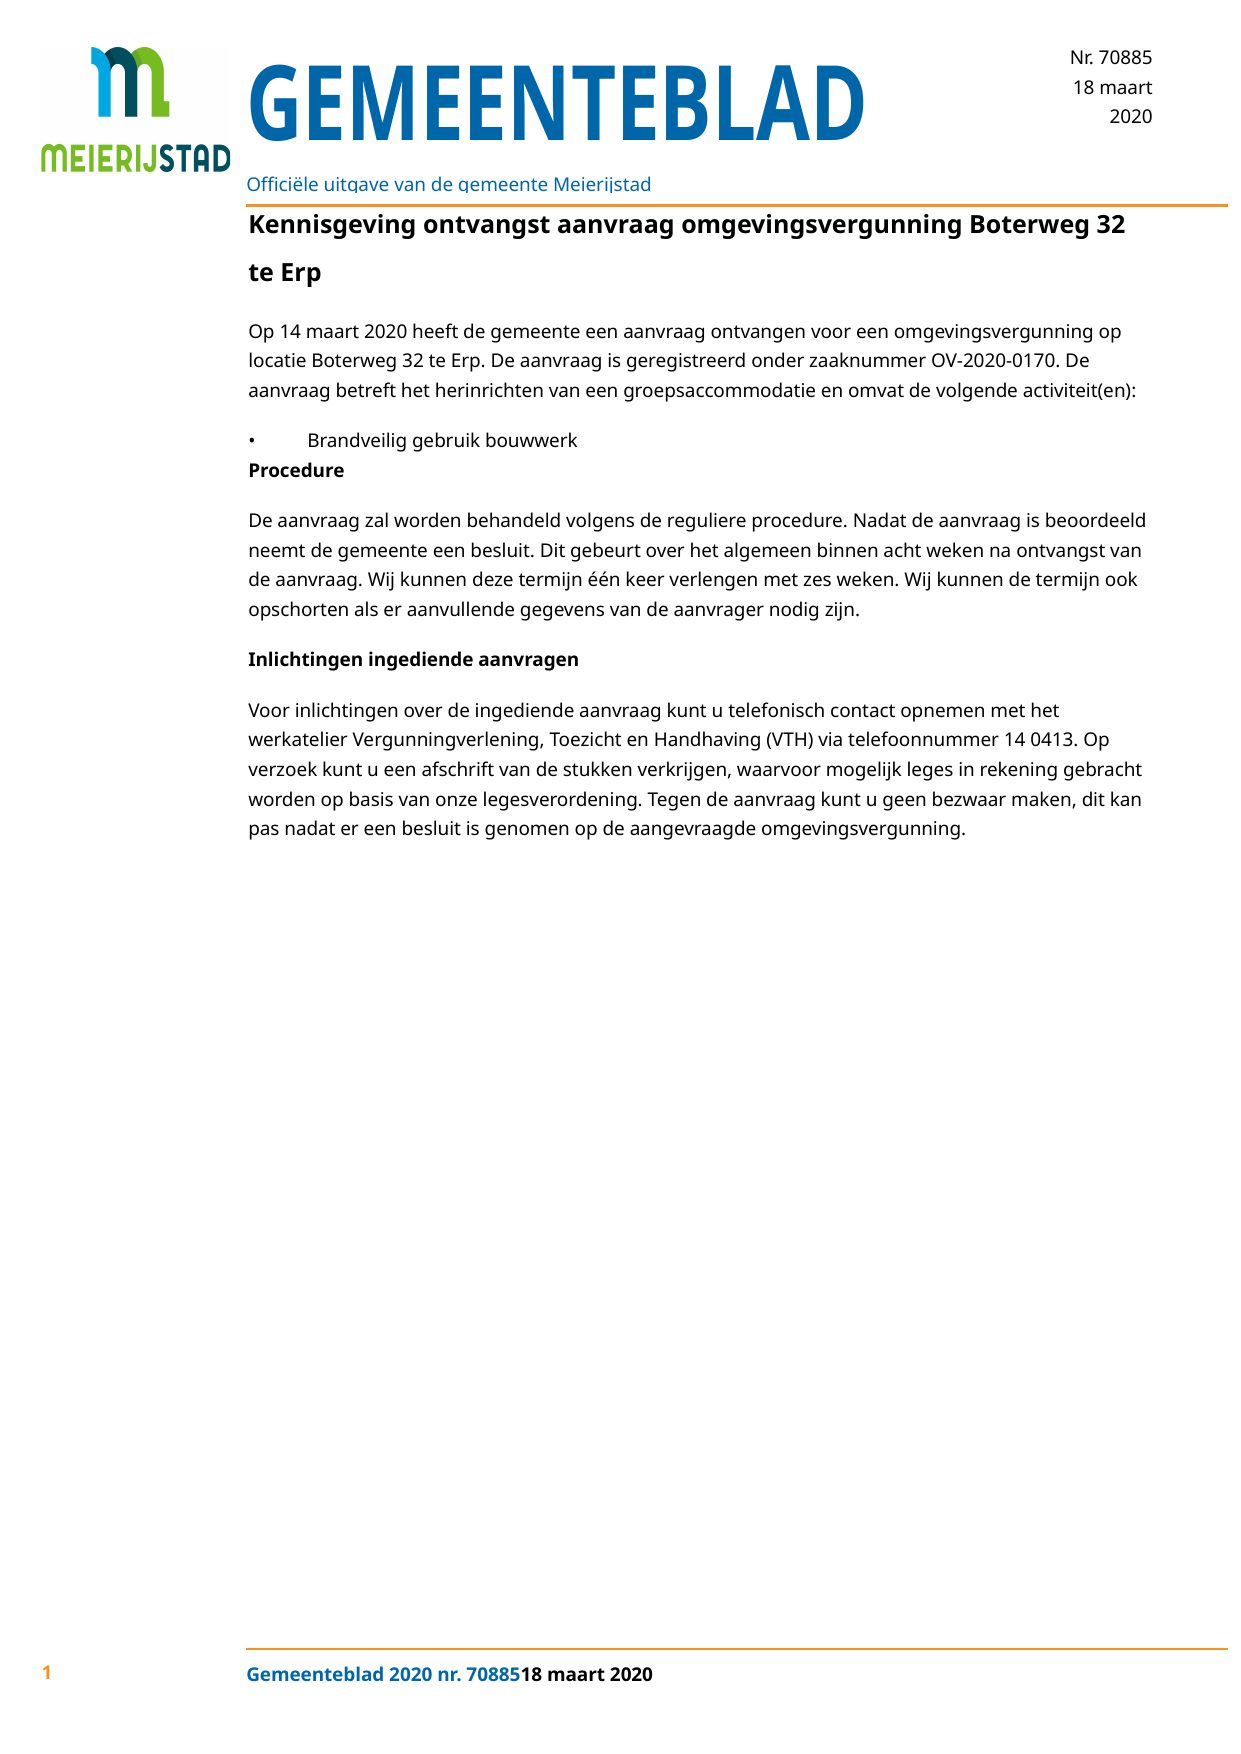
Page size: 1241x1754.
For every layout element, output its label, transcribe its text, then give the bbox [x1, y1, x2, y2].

text Kennisgeving ontvangst aanvraag omgevingsvergunning Boterweg 32 te Erp [248, 207, 1152, 288]
text Op 14 maart 2020 heeft de gemeente een aanvraag ontvangen voor een omgevingsvergunning op locatie Boterweg 32 te Erp. De aanvraag is geregistreerd onder zaaknummer OV-2020-0170. De aanvraag betreft het herinrichten van een groepsaccommodatie en omvat de volgende activiteit(en): [248, 318, 1152, 403]
picture [41, 47, 231, 172]
text Inlichtingen ingediende aanvragen [248, 647, 1152, 672]
text De aanvraag zal worden behandeld volgens de reguliere procedure. Nadat de aanvraag is beoordeeld neemt de gemeente een besluit. Dit gebeurt over het algemeen binnen acht weken na ontvangst van de aanvraag. Wij kunnen deze termijn één keer verlengen met zes weken. Wij kunnen de termijn ook opschorten als er aanvullende gegevens van de aanvrager nodig zijn. [248, 507, 1152, 622]
text Voor inlichtingen over de ingediende aanvraag kunt u telefonisch contact opnemen met het werkatelier Vergunningverlening, Toezicht en Handhaving (VTH) via telefoonnummer 14 0413. Op verzoek kunt u een afschrift van de stukken verkrijgen, waarvoor mogelijk leges in rekening gebracht worden op basis van onze legesverordening. Tegen de aanvraag kunt u geen bezwaar maken, dit kan pas nadat er een besluit is genomen op de aangevraagde omgevingsvergunning. [248, 697, 1152, 841]
list Brandveilig gebruik bouwwerk [248, 427, 1152, 453]
text Procedure [248, 457, 1152, 483]
